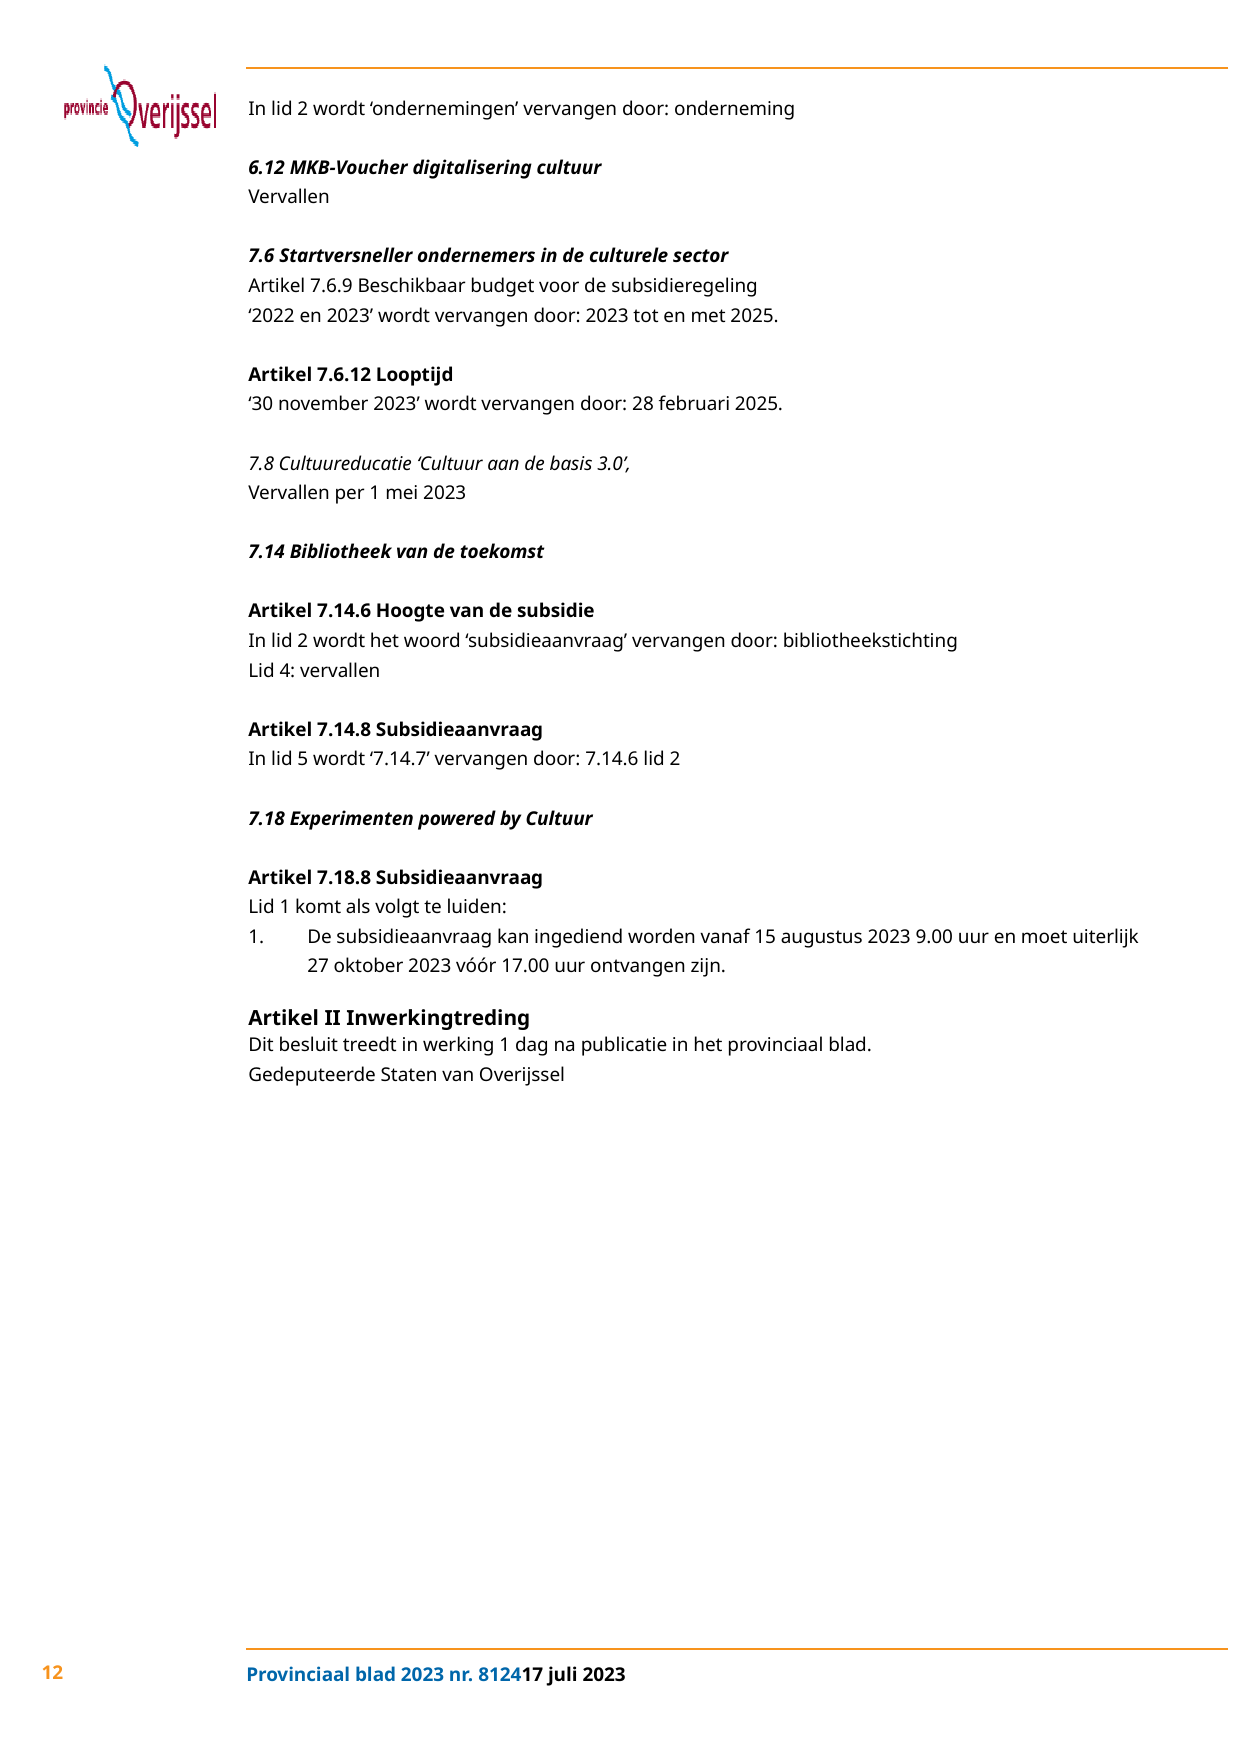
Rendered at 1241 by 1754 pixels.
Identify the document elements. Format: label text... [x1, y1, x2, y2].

text Artikel 7.18.8 Subsidieaanvraag [248, 864, 1152, 890]
list De subsidieaanvraag kan ingediend worden vanaf 15 augustus 2023 9.00 uur en moet uiterlijk 27 oktober 2023 vóór 17.00 uur ontvangen zijn. [248, 923, 1152, 978]
text Artikel 7.14.6 Hoogte van de subsidie [248, 598, 1152, 623]
text ‘30 november 2023’ wordt vervangen door: 28 februari 2025. [248, 391, 1152, 416]
text 7.14 Bibliotheek van de toekomst [248, 538, 1152, 564]
text Artikel 7.6.12 Looptijd [248, 361, 1152, 387]
text Artikel 7.6.9 Beschikbaar budget voor de subsidieregeling [248, 272, 1152, 298]
text In lid 2 wordt ‘ondernemingen’ vervangen door: onderneming [248, 95, 1152, 121]
text Dit besluit treedt in werking 1 dag na publicatie in het provinciaal blad. [248, 1032, 1152, 1057]
text Vervallen [248, 183, 1152, 209]
text 6.12 MKB-Voucher digitalisering cultuur [248, 154, 1152, 180]
text Lid 1 komt als volgt te luiden: [248, 893, 1152, 919]
text 7.6 Startversneller ondernemers in de culturele sector [248, 243, 1152, 268]
picture [41, 47, 231, 172]
text 7.18 Experimenten powered by Cultuur [248, 805, 1152, 831]
text Vervallen per 1 mei 2023 [248, 479, 1152, 505]
text Gedeputeerde Staten van Overijssel [248, 1061, 1152, 1087]
text In lid 2 wordt het woord ‘subsidieaanvraag’ vervangen door: bibliotheekstichting [248, 627, 1152, 653]
text Artikel II Inwerkingtreding [248, 1003, 1152, 1032]
text ‘2022 en 2023’ wordt vervangen door: 2023 tot en met 2025. [248, 302, 1152, 328]
text Artikel 7.14.8 Subsidieaanvraag [248, 716, 1152, 742]
text Lid 4: vervallen [248, 657, 1152, 683]
text In lid 5 wordt ‘7.14.7’ vervangen door: 7.14.6 lid 2 [248, 746, 1152, 771]
text 7.8 Cultuureducatie ‘Cultuur aan de basis 3.0’, [248, 450, 1152, 476]
